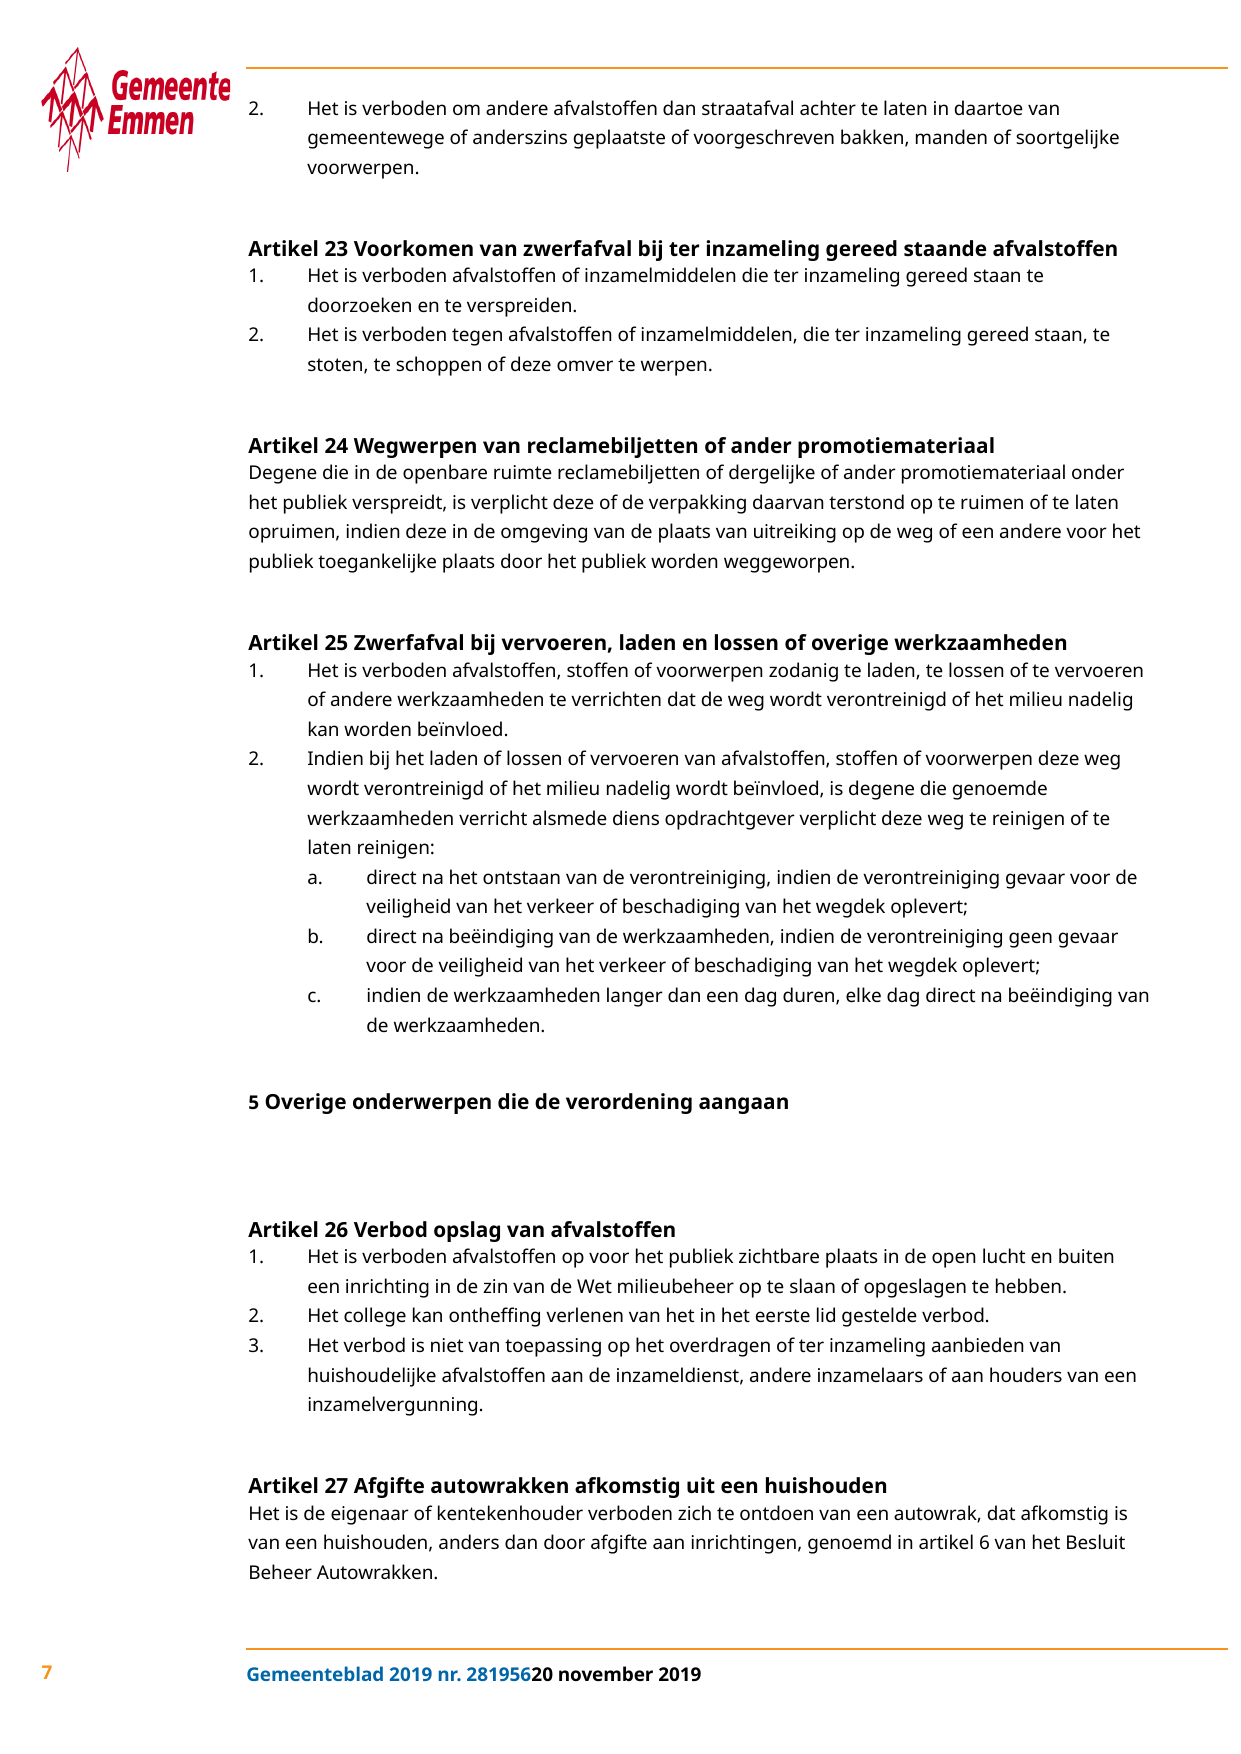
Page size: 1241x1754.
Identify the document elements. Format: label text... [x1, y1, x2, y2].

picture [41, 47, 231, 172]
text Degene die in de openbare ruimte reclamebiljetten of dergelijke of ander promotiemateriaal onder het publiek verspreidt, is verplicht deze of de verpakking daarvan terstond op te ruimen of te laten opruimen, indien deze in de omgeving van de plaats van uitreiking op de weg of een andere voor het publiek toegankelijke plaats door het publiek worden weggeworpen. [248, 459, 1152, 574]
text 5 Overige onderwerpen die de verordening aangaan [248, 1087, 1152, 1115]
list indien de werkzaamheden langer dan een dag duren, elke dag direct na beëindiging van de werkzaamheden. [307, 982, 1152, 1037]
list Indien bij het laden of lossen of vervoeren van afvalstoffen, stoffen of voorwerpen deze weg wordt verontreinigd of het milieu nadelig wordt beïnvloed, is degene die genoemde werkzaamheden verricht alsmede diens opdrachtgever verplicht deze weg te reinigen of te laten reinigen: [248, 746, 1152, 860]
list Het college kan ontheffing verlenen van het in het eerste lid gestelde verbod. [248, 1303, 1152, 1328]
list Het is verboden om andere afvalstoffen dan straatafval achter te laten in daartoe van gemeentewege of anderszins geplaatste of voorgeschreven bakken, manden of soortgelijke voorwerpen. [248, 95, 1152, 180]
text Het is de eigenaar of kentekenhouder verboden zich te ontdoen van een autowrak, dat afkomstig is van een huishouden, anders dan door afgifte aan inrichtingen, genoemd in artikel 6 van het Besluit Beheer Autowrakken. [248, 1500, 1152, 1585]
text Artikel 25 Zwerfafval bij vervoeren, laden en lossen of overige werkzaamheden [248, 628, 1152, 657]
list Het is verboden afvalstoffen of inzamelmiddelen die ter inzameling gereed staan te doorzoeken en te verspreiden. [248, 262, 1152, 318]
list Het is verboden afvalstoffen, stoffen of voorwerpen zodanig te laden, te lossen of te vervoeren of andere werkzaamheden te verrichten dat de weg wordt verontreinigd of het milieu nadelig kan worden beïnvloed. [248, 657, 1152, 742]
list Het is verboden afvalstoffen op voor het publiek zichtbare plaats in de open lucht en buiten een inrichting in de zin van de Wet milieubeheer op te slaan of opgeslagen te hebben. [248, 1243, 1152, 1299]
list Het is verboden tegen afvalstoffen of inzamelmiddelen, die ter inzameling gereed staan, te stoten, te schoppen of deze omver te werpen. [248, 322, 1152, 377]
text Artikel 23 Voorkomen van zwerfafval bij ter inzameling gereed staande afvalstoffen [248, 234, 1152, 262]
text Artikel 24 Wegwerpen van reclamebiljetten of ander promotiemateriaal [248, 431, 1152, 459]
text Artikel 26 Verbod opslag van afvalstoffen [248, 1215, 1152, 1243]
list direct na het ontstaan van de verontreiniging, indien de verontreiniging gevaar voor de veiligheid van het verkeer of beschadiging van het wegdek oplevert; [307, 864, 1152, 919]
list Het verbod is niet van toepassing op het overdragen of ter inzameling aanbieden van huishoudelijke afvalstoffen aan de inzameldienst, andere inzamelaars of aan houders van een inzamelvergunning. [248, 1332, 1152, 1417]
list direct na beëindiging van de werkzaamheden, indien de verontreiniging geen gevaar voor de veiligheid van het verkeer of beschadiging van het wegdek oplevert; [307, 923, 1152, 978]
text Artikel 27 Afgifte autowrakken afkomstig uit een huishouden [248, 1471, 1152, 1500]
